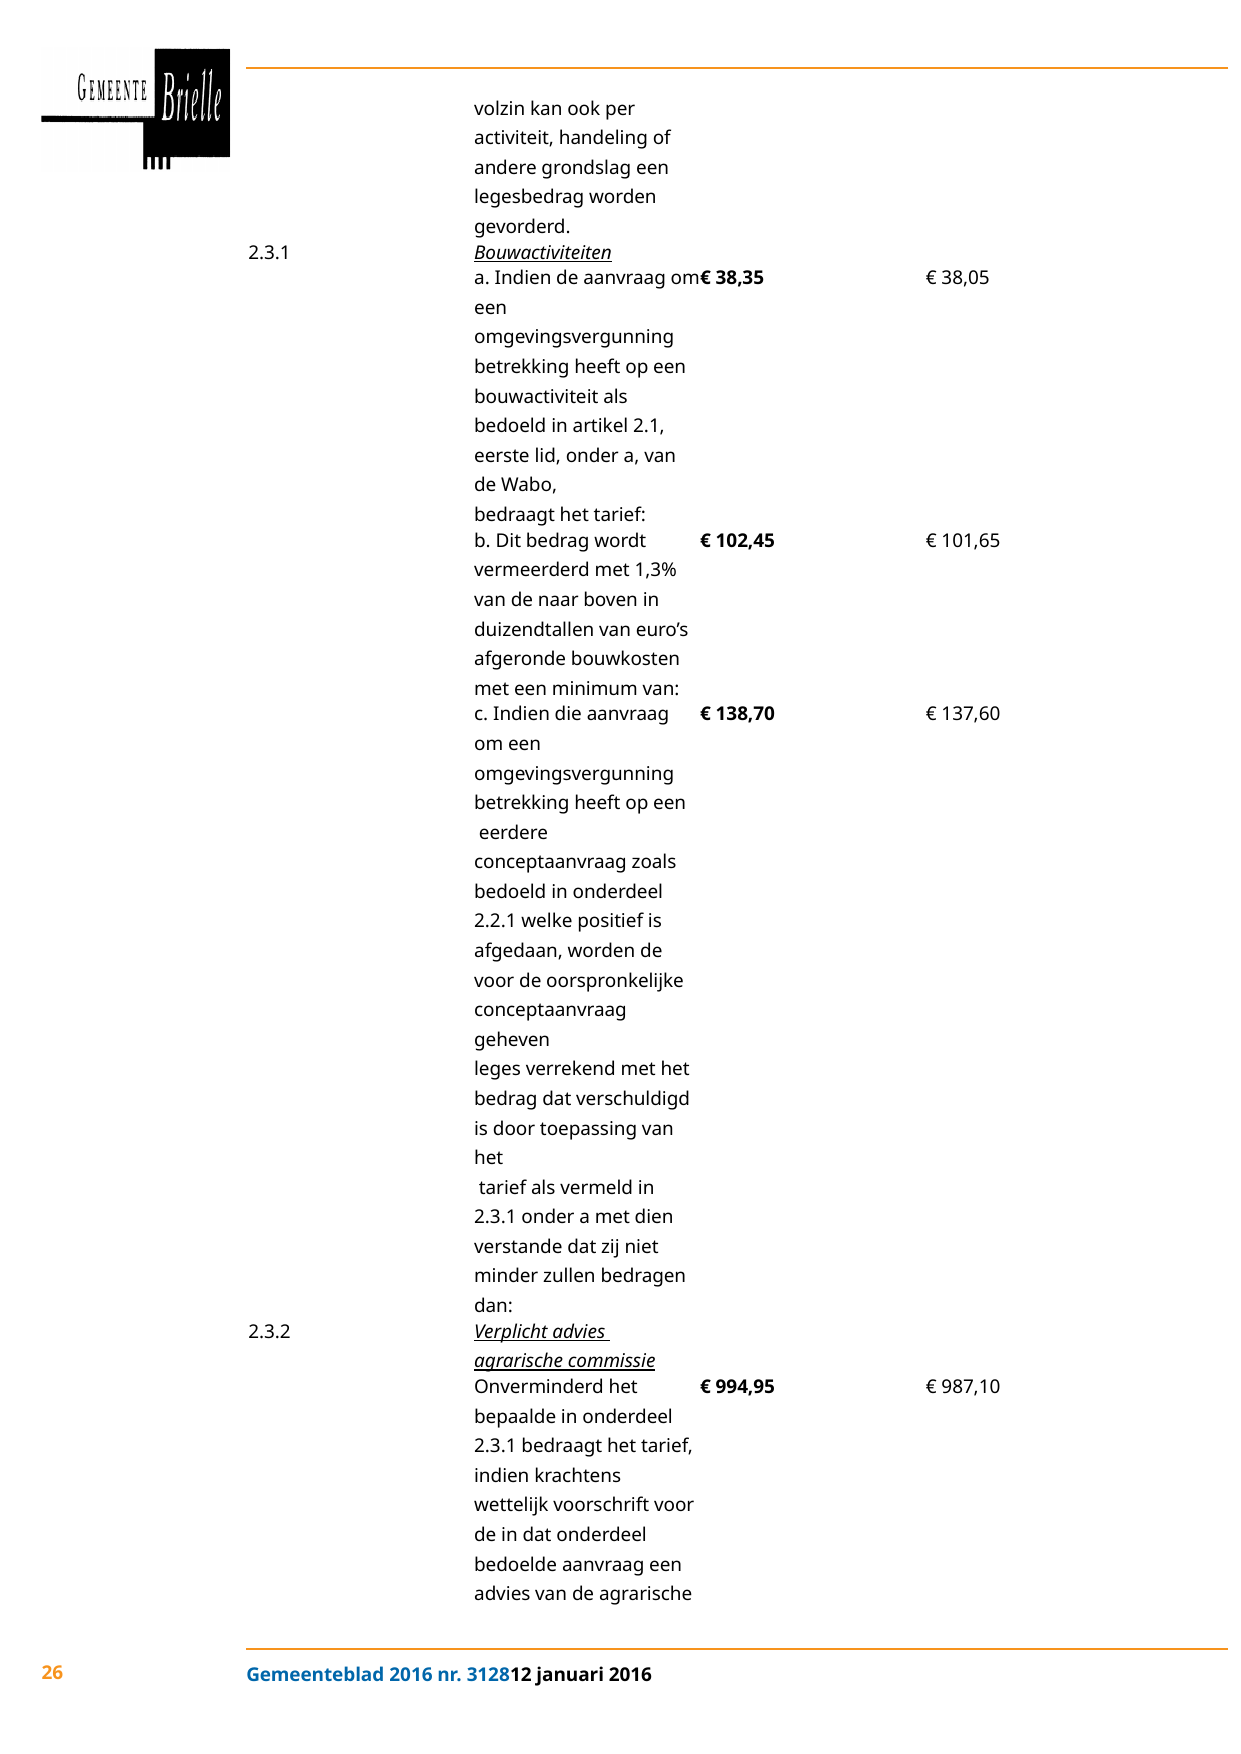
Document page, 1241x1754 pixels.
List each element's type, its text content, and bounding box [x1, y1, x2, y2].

table_cell [248, 527, 474, 701]
table_cell € 102,45 [700, 527, 926, 701]
table_cell € 137,60 [926, 701, 1152, 1318]
table_cell [700, 1318, 926, 1373]
table_cell [700, 239, 926, 264]
table_cell c. Indien die aanvraag om een omgevingsvergunning betrekking heeft op een eerdere conceptaanvraag zoals bedoeld in onderdeel 2.2.1 welke positief is afgedaan, worden de voor de oorspronkelijke conceptaanvraag geheven leges verrekend met het bedrag dat verschuldigd is door toepassing van het tarief als vermeld in 2.3.1 onder a met dien verstande dat zij niet minder zullen bedragen dan: [474, 701, 700, 1318]
table_cell € 38,35 [700, 265, 926, 527]
table_cell Bouwactiviteiten [474, 239, 700, 264]
table_cell € 38,05 [926, 265, 1152, 527]
table_cell [926, 1318, 1152, 1373]
table_cell [248, 265, 474, 527]
table_cell [926, 239, 1152, 264]
table_cell [248, 1373, 474, 1606]
table_cell € 994,95 [700, 1373, 926, 1606]
table_cell Onverminderd het bepaalde in onderdeel 2.3.1 bedraagt het tarief, indien krachtens wettelijk voorschrift voor de in dat onderdeel bedoelde aanvraag een advies van de agrarische [474, 1373, 700, 1606]
table_cell 2.3.2 [248, 1318, 474, 1373]
table_cell € 987,10 [926, 1373, 1152, 1606]
table_cell 2.3.1 [248, 239, 474, 264]
table_cell € 138,70 [700, 701, 926, 1318]
table_cell volzin kan ook per activiteit, handeling of andere grondslag een legesbedrag worden gevorderd. [474, 95, 700, 239]
table_cell € 101,65 [926, 527, 1152, 701]
picture [41, 47, 231, 172]
table_cell a. Indien de aanvraag om een omgevingsvergunning betrekking heeft op een bouwactiviteit als bedoeld in artikel 2.1, eerste lid, onder a, van de Wabo, bedraagt het tarief: [474, 265, 700, 527]
table_cell [248, 95, 474, 239]
table_cell [926, 95, 1152, 239]
table_cell [248, 701, 474, 1318]
table_cell [700, 95, 926, 239]
table_cell Verplicht advies agrarische commissie [474, 1318, 700, 1373]
table_cell b. Dit bedrag wordt vermeerderd met 1,3% van de naar boven in duizendtallen van euro’s afgeronde bouwkosten met een minimum van: [474, 527, 700, 701]
